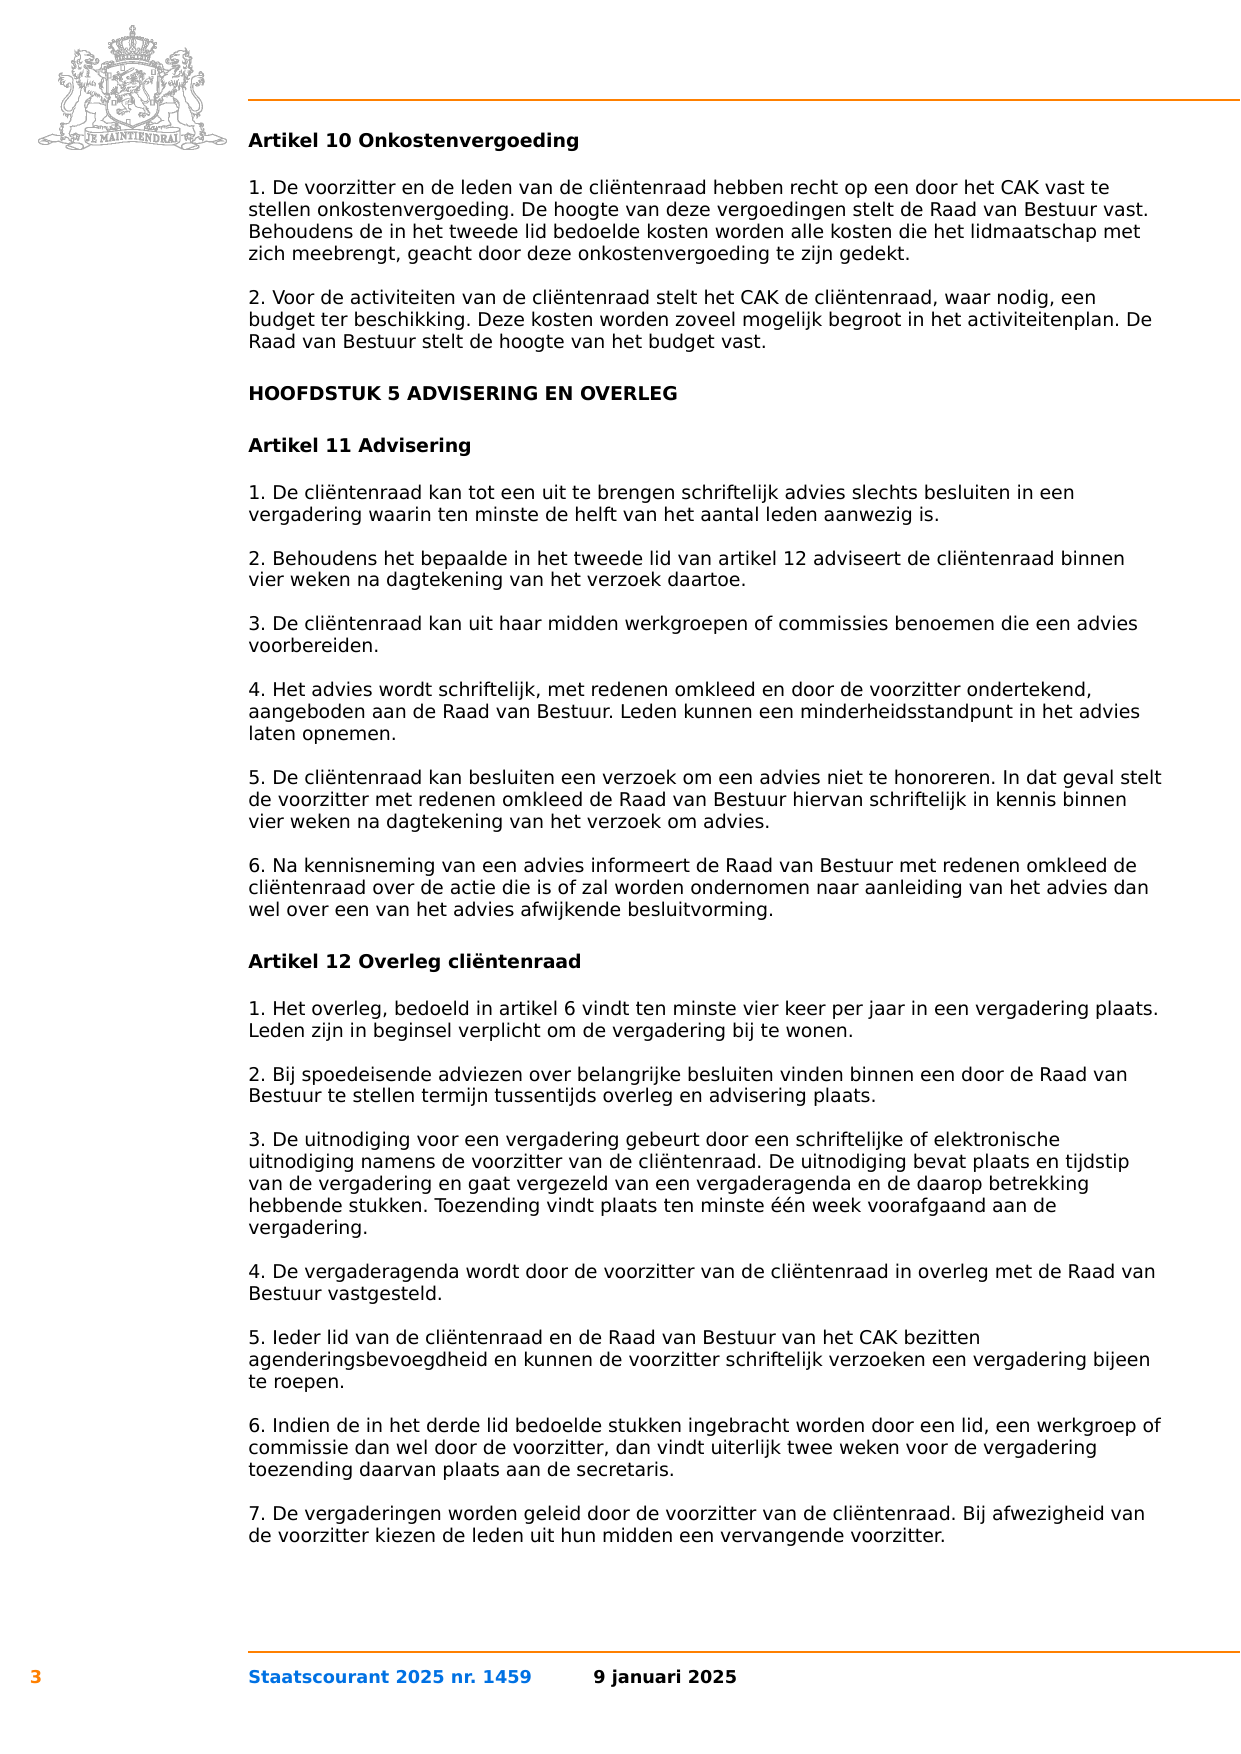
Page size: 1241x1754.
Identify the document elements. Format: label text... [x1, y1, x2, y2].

text 1. De voorzitter en de leden van de cliëntenraad hebben recht op een door het CAK vast te stellen onkostenvergoeding. De hoogte van deze vergoedingen stelt de Raad van Bestuur vast. Behoudens de in het tweede lid bedoelde kosten worden alle kosten die het lidmaatschap met zich meebrengt, geacht door deze onkostenvergoeding te zijn gedekt. [248, 177, 1163, 265]
text 1. Het overleg, bedoeld in artikel 6 vindt ten minste vier keer per jaar in een vergadering plaats. Leden zijn in beginsel verplicht om de vergadering bij te wonen. [248, 998, 1163, 1042]
text 5. Ieder lid van de cliëntenraad en de Raad van Bestuur van het CAK bezitten agenderingsbevoegdheid en kunnen de voorzitter schriftelijk verzoeken een vergadering bijeen te roepen. [248, 1327, 1163, 1393]
text 2. Behoudens het bepaalde in het tweede lid van artikel 12 adviseert de cliëntenraad binnen vier weken na dagtekening van het verzoek daartoe. [248, 547, 1163, 591]
text 7. De vergaderingen worden geleid door de voorzitter van de cliëntenraad. Bij afwezigheid van de voorzitter kiezen de leden uit hun midden een vervangende voorzitter. [248, 1502, 1163, 1546]
text 1. De cliëntenraad kan tot een uit te brengen schriftelijk advies slechts besluiten in een vergadering waarin ten minste de helft van het aantal leden aanwezig is. [248, 482, 1163, 526]
text 3. De cliëntenraad kan uit haar midden werkgroepen of commissies benoemen die een advies voorbereiden. [248, 613, 1163, 657]
text 6. Indien de in het derde lid bedoelde stukken ingebracht worden door een lid, een werkgroep of commissie dan wel door de voorzitter, dan vindt uiterlijk twee weken voor de vergadering toezending daarvan plaats aan de secretaris. [248, 1415, 1163, 1481]
subtitle Artikel 10 Onkostenvergoeding [248, 130, 1163, 152]
subtitle Artikel 12 Overleg cliëntenraad [248, 951, 1163, 973]
subtitle HOOFDSTUK 5 ADVISERING EN OVERLEG [248, 383, 1163, 404]
text 2. Bij spoedeisende adviezen over belangrijke besluiten vinden binnen een door de Raad van Bestuur te stellen termijn tussentijds overleg en advisering plaats. [248, 1063, 1163, 1107]
subtitle Artikel 11 Advisering [248, 434, 1163, 457]
text 2. Voor de activiteiten van de cliëntenraad stelt het CAK de cliëntenraad, waar nodig, een budget ter beschikking. Deze kosten worden zoveel mogelijk begroot in het activiteitenplan. De Raad van Bestuur stelt de hoogte van het budget vast. [248, 287, 1163, 353]
text 6. Na kennisneming van een advies informeert de Raad van Bestuur met redenen omkleed de cliëntenraad over de actie die is of zal worden ondernomen naar aanleiding van het advies dan wel over een van het advies afwijkende besluitvorming. [248, 855, 1163, 921]
text 5. De cliëntenraad kan besluiten een verzoek om een advies niet te honoreren. In dat geval stelt de voorzitter met redenen omkleed de Raad van Bestuur hiervan schriftelijk in kennis binnen vier weken na dagtekening van het verzoek om advies. [248, 767, 1163, 833]
text 3. De uitnodiging voor een vergadering gebeurt door een schriftelijke of elektronische uitnodiging namens de voorzitter van de cliëntenraad. De uitnodiging bevat plaats en tijdstip van de vergadering en gaat vergezeld van een vergaderagenda en de daarop betrekking hebbende stukken. Toezending vindt plaats ten minste één week voorafgaand aan de vergadering. [248, 1129, 1163, 1239]
text 4. Het advies wordt schriftelijk, met redenen omkleed en door de voorzitter ondertekend, aangeboden aan de Raad van Bestuur. Leden kunnen een minderheidsstandpunt in het advies laten opnemen. [248, 679, 1163, 745]
picture [38, 25, 227, 150]
text 4. De vergaderagenda wordt door de voorzitter van de cliëntenraad in overleg met de Raad van Bestuur vastgesteld. [248, 1261, 1163, 1305]
